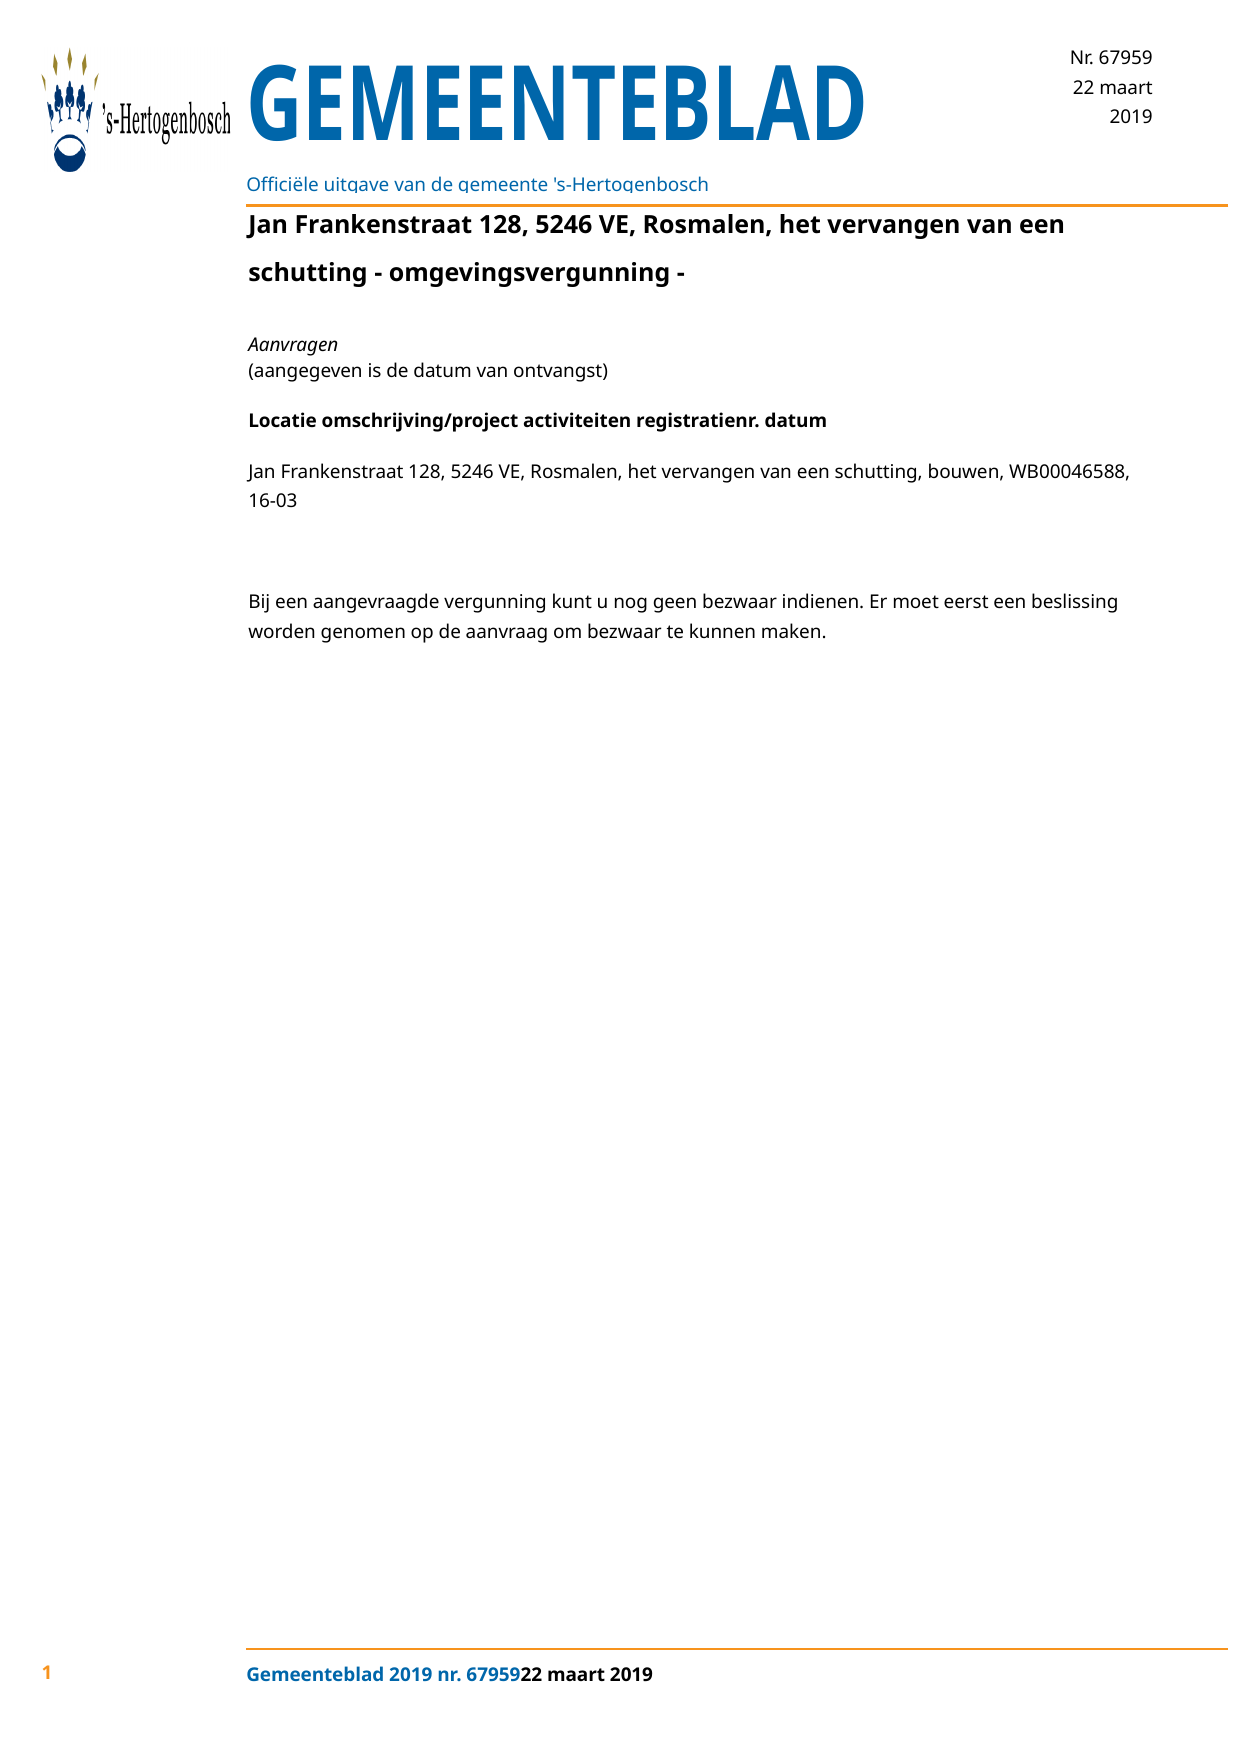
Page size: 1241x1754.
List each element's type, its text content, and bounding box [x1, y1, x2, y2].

text (aangegeven is de datum van ontvangst) [248, 357, 1152, 383]
text Aanvragen [248, 331, 1152, 357]
picture [41, 47, 231, 172]
text Bij een aangevraagde vergunning kunt u nog geen bezwaar indienen. Er moet eerst een beslissing worden genomen op de aanvraag om bezwaar te kunnen maken. [248, 588, 1152, 644]
text Jan Frankenstraat 128, 5246 VE, Rosmalen, het vervangen van een schutting, bouwen, WB00046588, 16-03 [248, 458, 1152, 513]
text Locatie omschrijving/project activiteiten registratienr. datum [248, 408, 1152, 433]
text Jan Frankenstraat 128, 5246 VE, Rosmalen, het vervangen van een schutting - omgevingsvergunning - [248, 207, 1152, 288]
